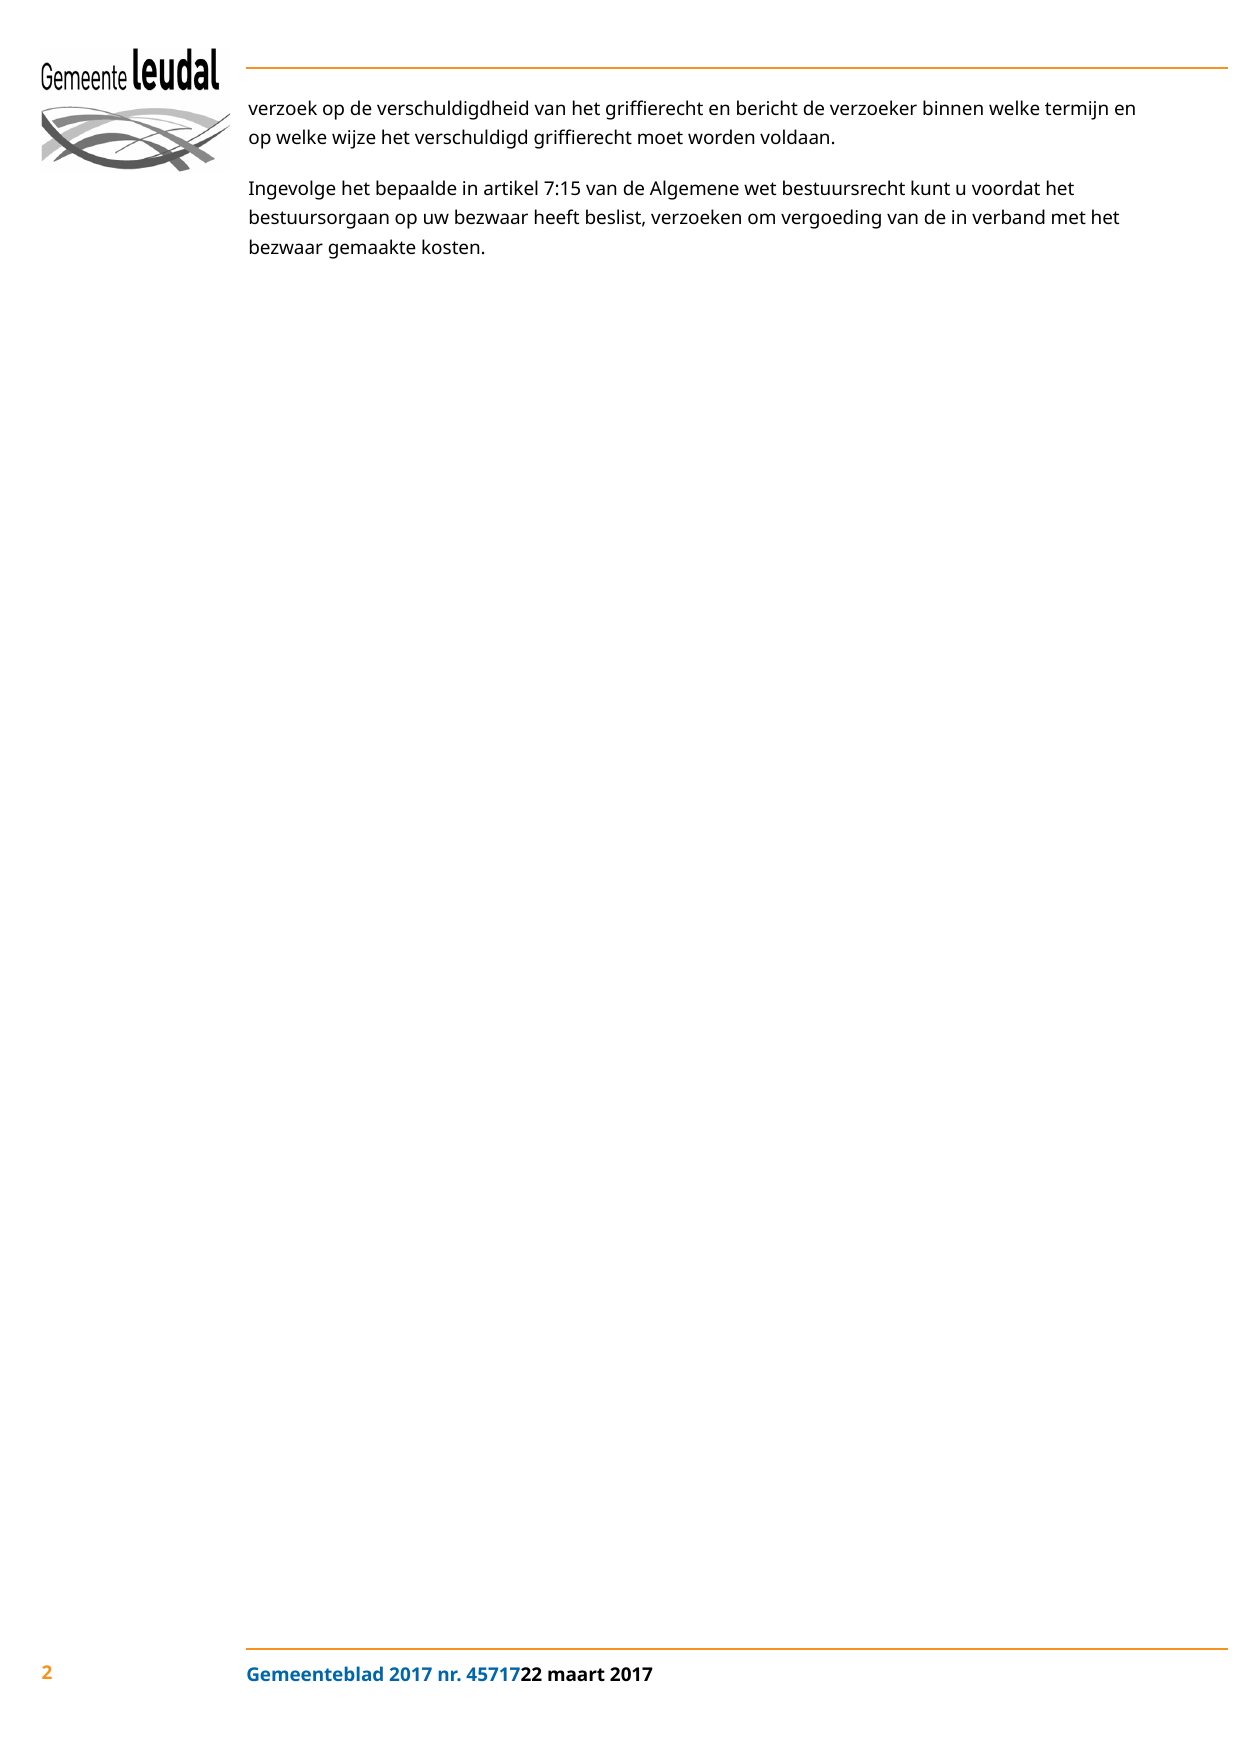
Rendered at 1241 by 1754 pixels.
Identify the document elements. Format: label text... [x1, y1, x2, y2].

text Ingevolge het bepaalde in artikel 7:15 van de Algemene wet bestuursrecht kunt u voordat het bestuursorgaan op uw bezwaar heeft beslist, verzoeken om vergoeding van de in verband met het bezwaar gemaakte kosten. [248, 175, 1152, 260]
text verzoek op de verschuldigdheid van het griffierecht en bericht de verzoeker binnen welke termijn en op welke wijze het verschuldigd griffierecht moet worden voldaan. [248, 95, 1152, 150]
picture [41, 47, 231, 172]
